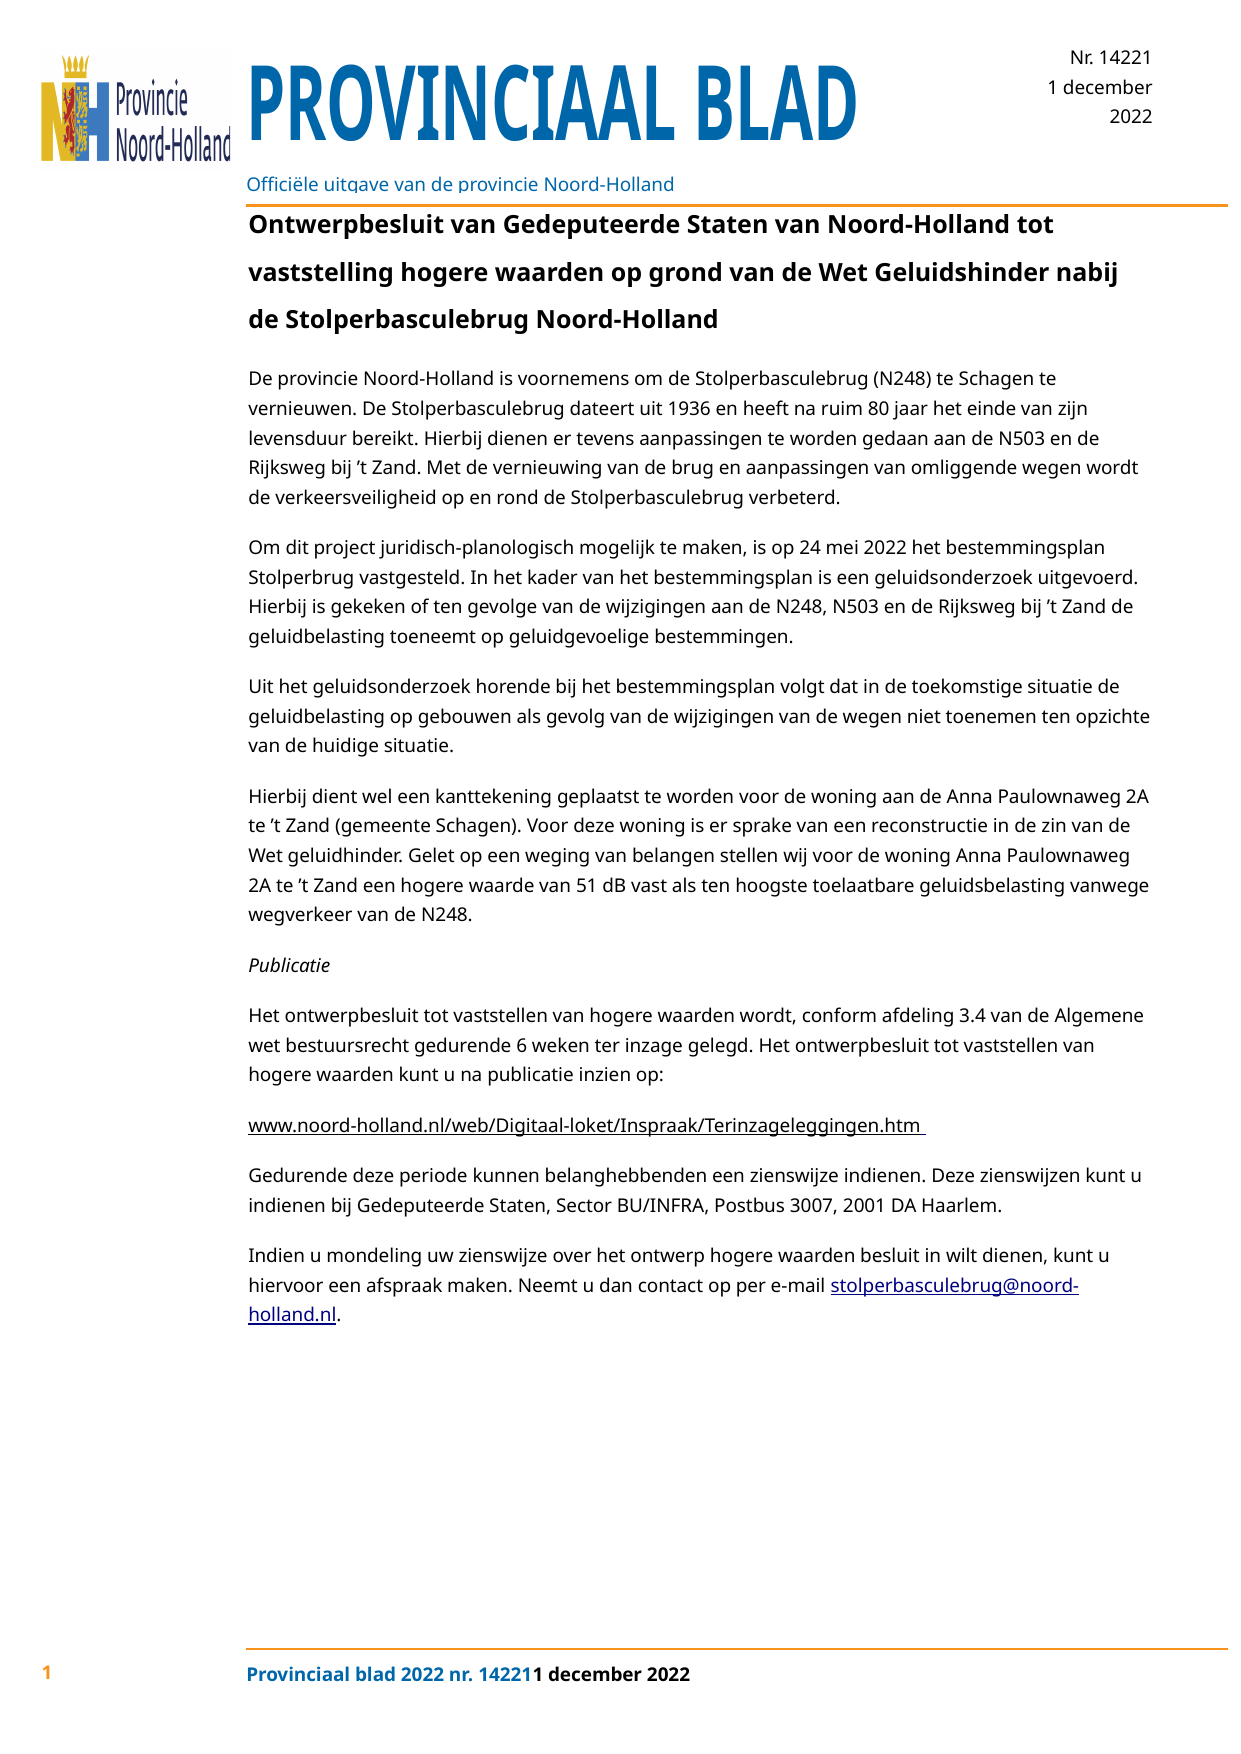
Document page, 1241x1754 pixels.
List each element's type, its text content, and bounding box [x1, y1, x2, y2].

text Hierbij dient wel een kanttekening geplaatst te worden voor de woning aan de Anna Paulownaweg 2A te ’t Zand (gemeente Schagen). Voor deze woning is er sprake van een reconstructie in de zin van de Wet geluidhinder. Gelet op een weging van belangen stellen wij voor de woning Anna Paulownaweg 2A te ’t Zand een hogere waarde van 51 dB vast als ten hoogste toelaatbare geluidsbelasting vanwege wegverkeer van de N248. [248, 783, 1152, 927]
text www.noord-holland.nl/web/Digitaal-loket/Inspraak/Terinzageleggingen.htm [248, 1112, 1152, 1137]
text Indien u mondeling uw zienswijze over het ontwerp hogere waarden besluit in wilt dienen, kunt u hiervoor een afspraak maken. Neemt u dan contact op per e-mail stolperbasculebrug@noord-holland.nl. [248, 1242, 1152, 1327]
picture [41, 47, 231, 172]
text Publicatie [248, 952, 1152, 977]
text Het ontwerpbesluit tot vaststellen van hogere waarden wordt, conform afdeling 3.4 van de Algemene wet bestuursrecht gedurende 6 weken ter inzage gelegd. Het ontwerpbesluit tot vaststellen van hogere waarden kunt u na publicatie inzien op: [248, 1002, 1152, 1087]
text Uit het geluidsonderzoek horende bij het bestemmingsplan volgt dat in de toekomstige situatie de geluidbelasting op gebouwen als gevolg van de wijzigingen van de wegen niet toenemen ten opzichte van de huidige situatie. [248, 673, 1152, 758]
text Gedurende deze periode kunnen belanghebbenden een zienswijze indienen. Deze zienswijzen kunt u indienen bij Gedeputeerde Staten, Sector BU/INFRA, Postbus 3007, 2001 DA Haarlem. [248, 1162, 1152, 1217]
text Om dit project juridisch-planologisch mogelijk te maken, is op 24 mei 2022 het bestemmingsplan Stolperbrug vastgesteld. In het kader van het bestemmingsplan is een geluidsonderzoek uitgevoerd. Hierbij is gekeken of ten gevolge van de wijzigingen aan de N248, N503 en de Rijksweg bij ’t Zand de geluidbelasting toeneemt op geluidgevoelige bestemmingen. [248, 534, 1152, 649]
text De provincie Noord-Holland is voornemens om de Stolperbasculebrug (N248) te Schagen te vernieuwen. De Stolperbasculebrug dateert uit 1936 en heeft na ruim 80 jaar het einde van zijn levensduur bereikt. Hierbij dienen er tevens aanpassingen te worden gedaan aan de N503 en de Rijksweg bij ’t Zand. Met de vernieuwing van de brug en aanpassingen van omliggende wegen wordt de verkeersveiligheid op en rond de Stolperbasculebrug verbeterd. [248, 366, 1152, 509]
text Ontwerpbesluit van Gedeputeerde Staten van Noord-Holland tot vaststelling hogere waarden op grond van de Wet Geluidshinder nabij de Stolperbasculebrug Noord-Holland [248, 207, 1152, 336]
